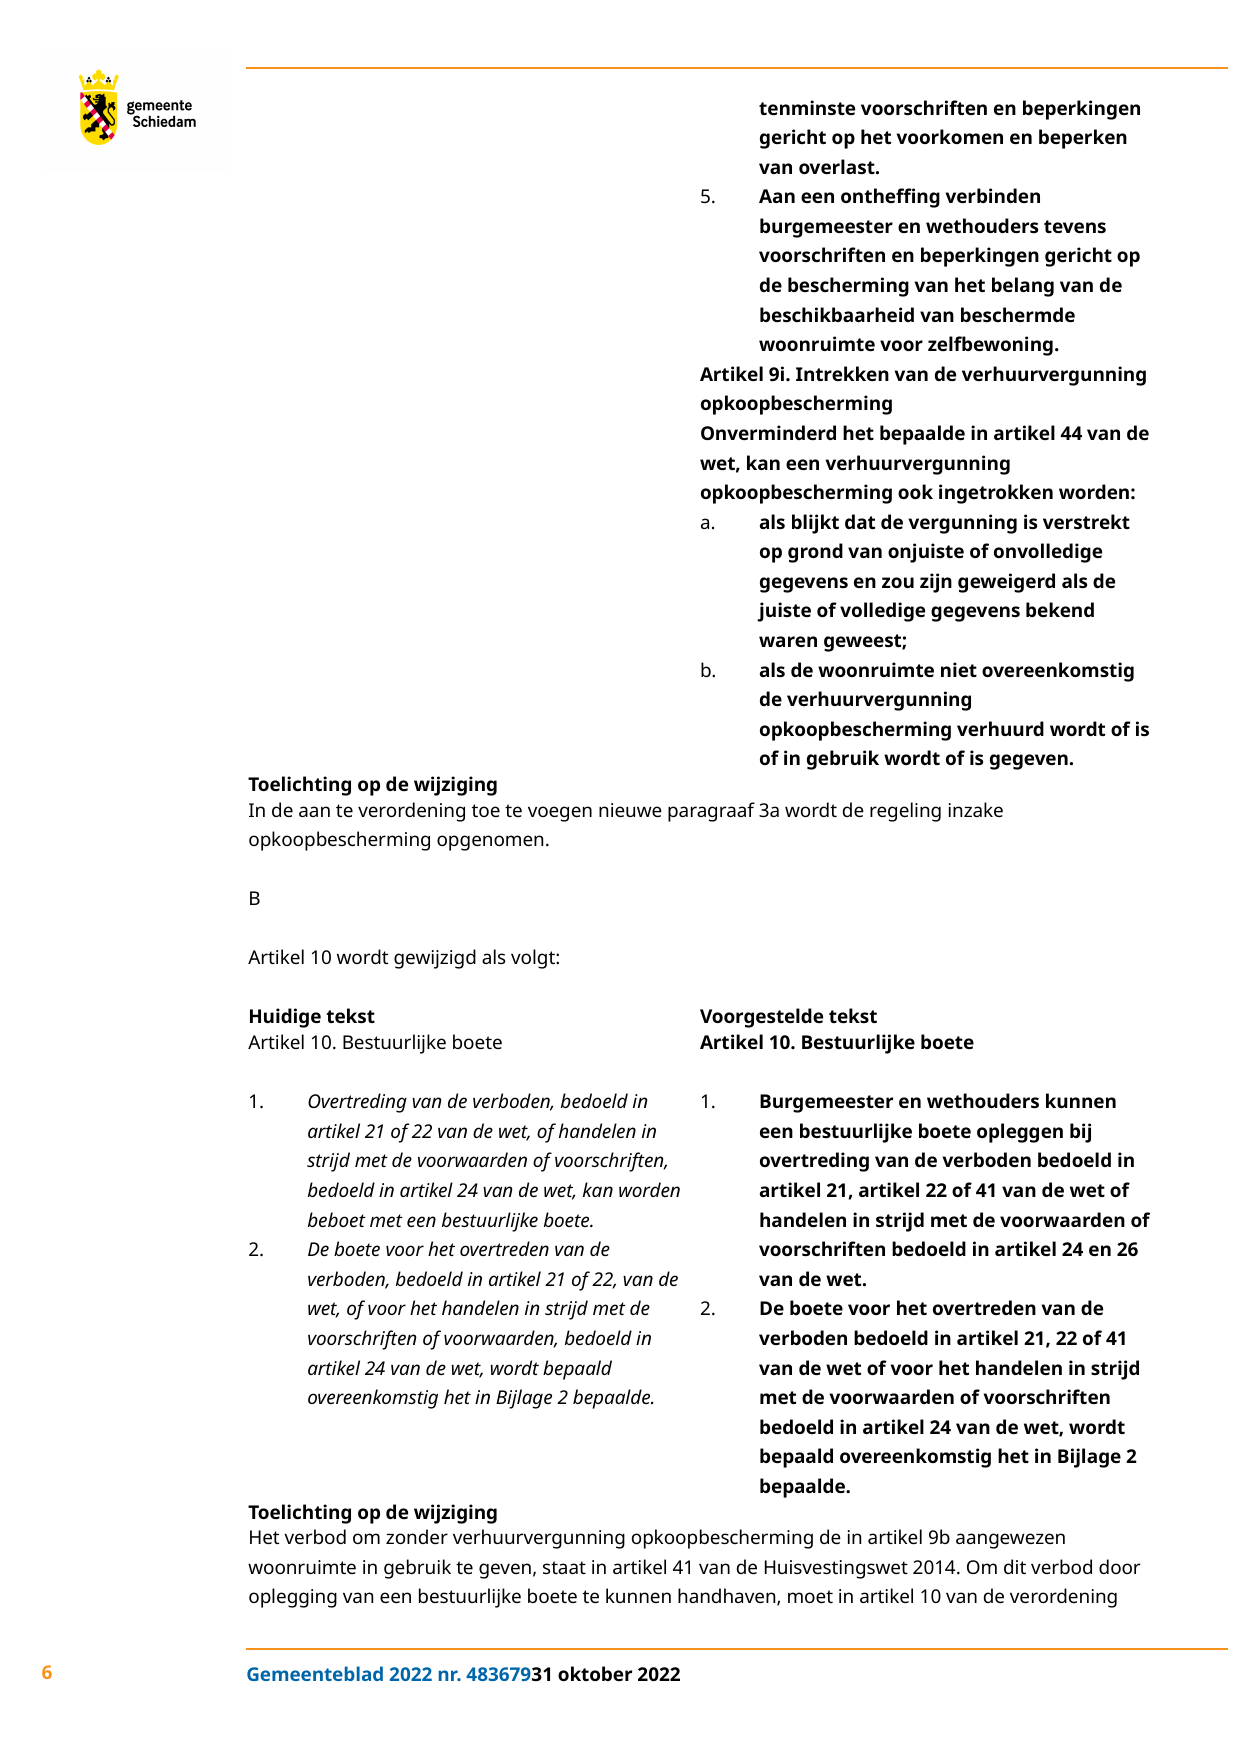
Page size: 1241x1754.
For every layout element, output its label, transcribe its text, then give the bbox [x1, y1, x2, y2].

table_cell Toelichting op de wijziging [248, 1499, 1152, 1524]
table_cell tenminste voorschriften en beperkingen gericht op het voorkomen en beperken van overlast. Aan een ontheffing verbinden burgemeester en wethouders tevens voorschriften en beperkingen gericht op de bescherming van het belang van de beschikbaarheid van beschermde woonruimte voor zelfbewoning. Artikel 9i. Intrekken van de verhuurvergunning opkoopbescherming Onverminderd het bepaalde in artikel 44 van de wet, kan een verhuurvergunning opkoopbescherming ook ingetrokken worden: als blijkt dat de vergunning is verstrekt op grond van onjuiste of onvolledige gegevens en zou zijn geweigerd als de juiste of volledige gegevens bekend waren geweest; als de woonruimte niet overeenkomstig de verhuurvergunning opkoopbescherming verhuurd wordt of is of in gebruik wordt of is gegeven. [700, 95, 1152, 771]
table_cell Artikel 10. Bestuurlijke boete Overtreding van de verboden, bedoeld in artikel 21 of 22 van de wet, of handelen in strijd met de voorwaarden of voorschriften, bedoeld in artikel 24 van de wet, kan worden beboet met een bestuurlijke boete. De boete voor het overtreden van de verboden, bedoeld in artikel 21 of 22, van de wet, of voor het handelen in strijd met de voorschriften of voorwaarden, bedoeld in artikel 24 van de wet, wordt bepaald overeenkomstig het in Bijlage 2 bepaalde. [248, 1029, 700, 1499]
table_cell - [248, 95, 700, 771]
table_cell In de aan te verordening toe te voegen nieuwe paragraaf 3a wordt de regeling inzake opkoopbescherming opgenomen. [248, 797, 1152, 852]
picture [41, 47, 231, 172]
table_header Huidige tekst [248, 1004, 700, 1029]
table_cell Artikel 10. Bestuurlijke boete Burgemeester en wethouders kunnen een bestuurlijke boete opleggen bij overtreding van de verboden bedoeld in artikel 21, artikel 22 of 41 van de wet of handelen in strijd met de voorwaarden of voorschriften bedoeld in artikel 24 en 26 van de wet. De boete voor het overtreden van de verboden bedoeld in artikel 21, 22 of 41 van de wet of voor het handelen in strijd met de voorwaarden of voorschriften bedoeld in artikel 24 van de wet, wordt bepaald overeenkomstig het in Bijlage 2 bepaalde. [700, 1029, 1152, 1499]
table_cell Toelichting op de wijziging [248, 771, 1152, 797]
table_cell Het verbod om zonder verhuurvergunning opkoopbescherming de in artikel 9b aangewezen woonruimte in gebruik te geven, staat in artikel 41 van de Huisvestingswet 2014. Om dit verbod door oplegging van een bestuurlijke boete te kunnen handhaven, moet in artikel 10 van de verordening [248, 1525, 1152, 1609]
table_header Voorgestelde tekst [700, 1004, 1152, 1029]
text B [248, 885, 1152, 911]
text Artikel 10 wordt gewijzigd als volgt: [248, 944, 1152, 970]
